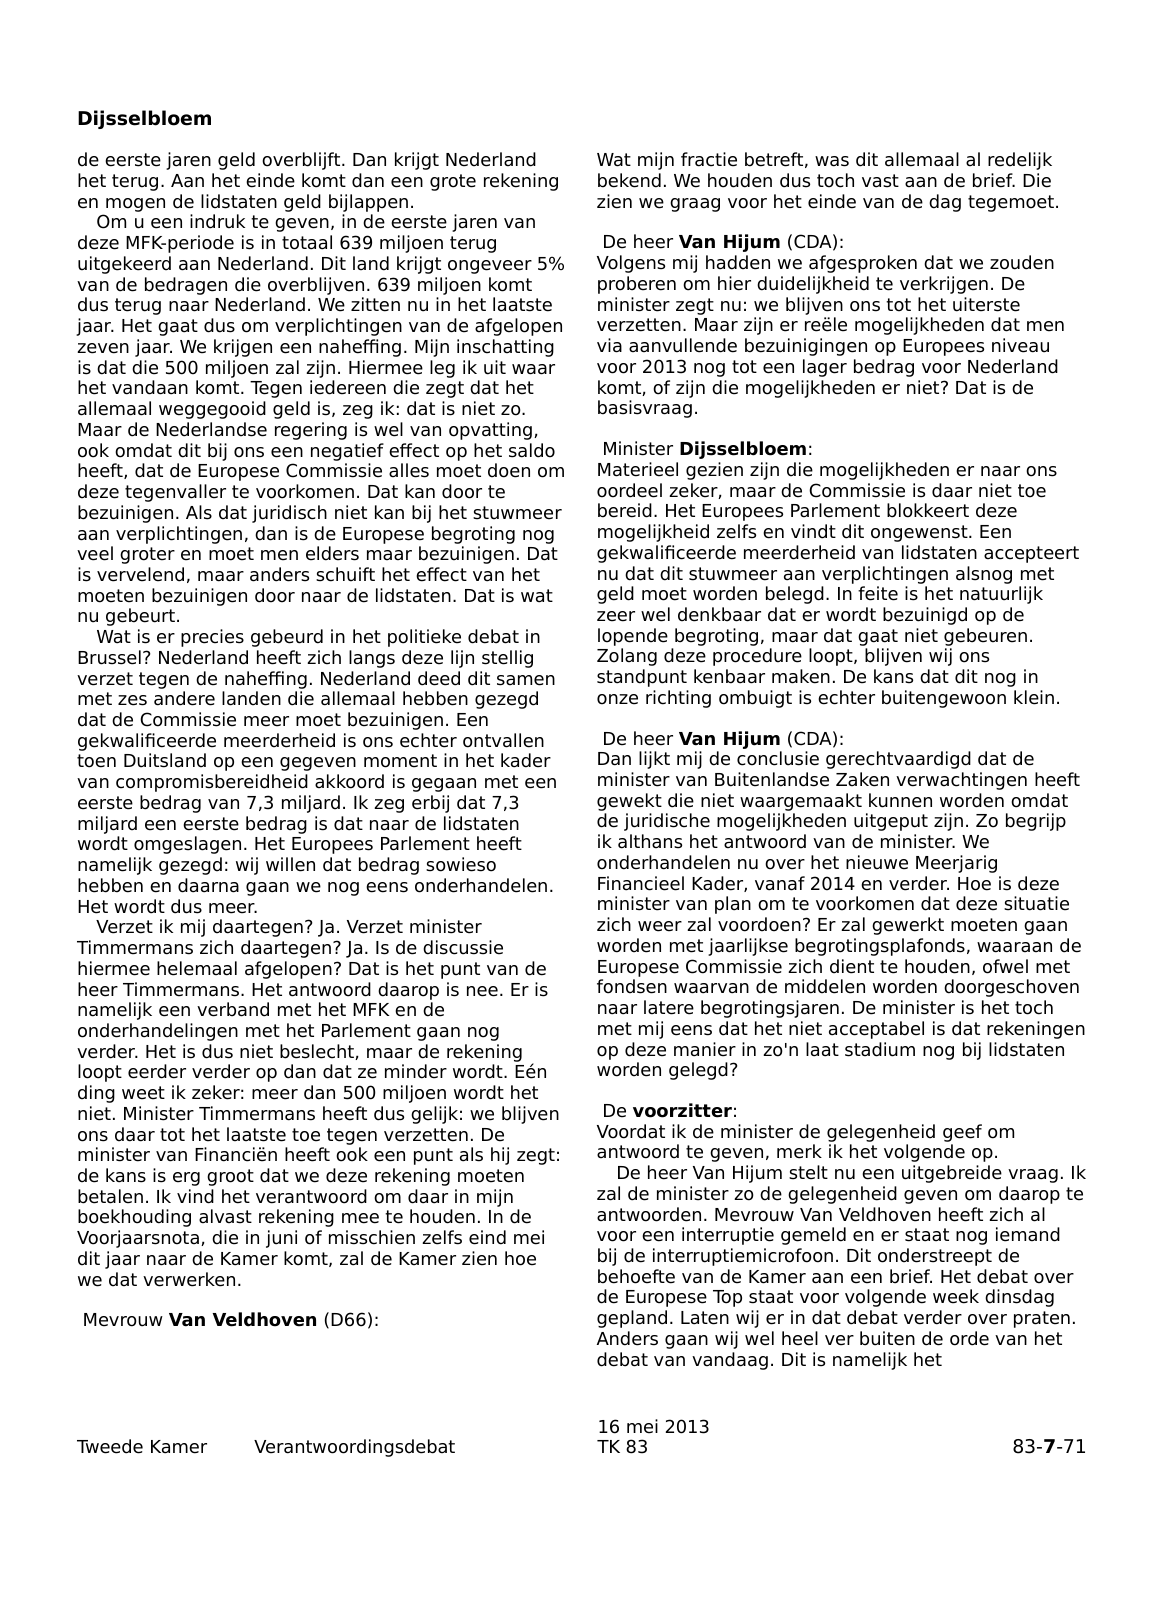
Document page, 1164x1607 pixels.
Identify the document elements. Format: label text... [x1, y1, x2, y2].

text Om u een indruk te geven, in de eerste jaren van deze MFK-periode is in totaal 639 miljoen terug uitgekeerd aan Nederland. Dit land krijgt ongeveer 5% van de bedragen die overblijven. 639 miljoen komt dus terug naar Nederland. We zitten nu in het laatste jaar. Het gaat dus om verplichtingen van de afgelopen zeven jaar. We krijgen een naheffing. Mijn inschatting is dat die 500 miljoen zal zijn. Hiermee leg ik uit waar het vandaan komt. Tegen iedereen die zegt dat het allemaal weggegooid geld is, zeg ik: dat is niet zo. Maar de Nederlandse regering is wel van opvatting, ook omdat dit bij ons een negatief effect op het saldo heeft, dat de Europese Commissie alles moet doen om deze tegenvaller te voorkomen. Dat kan door te bezuinigen. Als dat juridisch niet kan bij het stuwmeer aan verplichtingen, dan is de Europese begroting nog veel groter en moet men elders maar bezuinigen. Dat is vervelend, maar anders schuift het effect van het moeten bezuinigen door naar de lidstaten. Dat is wat nu gebeurt. [77, 212, 567, 627]
text De heer Van Hijum (CDA): [596, 728, 1087, 749]
text De heer Van Hijum (CDA): [596, 232, 1087, 253]
text de eerste jaren geld overblijft. Dan krijgt Nederland het terug. Aan het einde komt dan een grote rekening en mogen de lidstaten geld bijlappen. [77, 150, 567, 212]
text Wat mijn fractie betreft, was dit allemaal al redelijk bekend. We houden dus toch vast aan de brief. Die zien we graag voor het einde van de dag tegemoet. [596, 150, 1087, 212]
text De heer Van Hijum stelt nu een uitgebreide vraag. Ik zal de minister zo de gelegenheid geven om daarop te antwoorden. Mevrouw Van Veldhoven heeft zich al voor een interruptie gemeld en er staat nog iemand bij de interruptiemicrofoon. Dit onderstreept de behoefte van de Kamer aan een brief. Het debat over de Europese Top staat voor volgende week dinsdag gepland. Laten wij er in dat debat verder over praten. Anders gaan wij wel heel ver buiten de orde van het debat van vandaag. Dit is namelijk het [596, 1163, 1087, 1370]
text Dan lijkt mij de conclusie gerechtvaardigd dat de minister van Buitenlandse Zaken verwachtingen heeft gewekt die niet waargemaakt kunnen worden omdat de juridische mogelijkheden uitgeput zijn. Zo begrijp ik althans het antwoord van de minister. We onderhandelen nu over het nieuwe Meerjarig Financieel Kader, vanaf 2014 en verder. Hoe is deze minister van plan om te voorkomen dat deze situatie zich weer zal voordoen? Er zal gewerkt moeten gaan worden met jaarlijkse begrotingsplafonds, waaraan de Europese Commissie zich dient te houden, ofwel met fondsen waarvan de middelen worden doorgeschoven naar latere begrotingsjaren. De minister is het toch met mij eens dat het niet acceptabel is dat rekeningen op deze manier in zo'n laat stadium nog bij lidstaten worden gelegd? [596, 749, 1087, 1081]
text Wat is er precies gebeurd in het politieke debat in Brussel? Nederland heeft zich langs deze lijn stellig verzet tegen de naheffing. Nederland deed dit samen met zes andere landen die allemaal hebben gezegd dat de Commissie meer moet bezuinigen. Een gekwalificeerde meerderheid is ons echter ontvallen toen Duitsland op een gegeven moment in het kader van compromisbereidheid akkoord is gegaan met een eerste bedrag van 7,3 miljard. Ik zeg erbij dat 7,3 miljard een eerste bedrag is dat naar de lidstaten wordt omgeslagen. Het Europees Parlement heeft namelijk gezegd: wij willen dat bedrag sowieso hebben en daarna gaan we nog eens onderhandelen. Het wordt dus meer. [77, 627, 567, 917]
text Mevrouw Van Veldhoven (D66): [77, 1310, 567, 1331]
text Volgens mij hadden we afgesproken dat we zouden proberen om hier duidelijkheid te verkrijgen. De minister zegt nu: we blijven ons tot het uiterste verzetten. Maar zijn er reële mogelijkheden dat men via aanvullende bezuinigingen op Europees niveau voor 2013 nog tot een lager bedrag voor Nederland komt, of zijn die mogelijkheden er niet? Dat is de basisvraag. [596, 253, 1087, 419]
text Materieel gezien zijn die mogelijkheden er naar ons oordeel zeker, maar de Commissie is daar niet toe bereid. Het Europees Parlement blokkeert deze mogelijkheid zelfs en vindt dit ongewenst. Een gekwalificeerde meerderheid van lidstaten accepteert nu dat dit stuwmeer aan verplichtingen alsnog met geld moet worden belegd. In feite is het natuurlijk zeer wel denkbaar dat er wordt bezuinigd op de lopende begroting, maar dat gaat niet gebeuren. Zolang deze procedure loopt, blijven wij ons standpunt kenbaar maken. De kans dat dit nog in onze richting ombuigt is echter buitengewoon klein. [596, 460, 1087, 708]
text De voorzitter: [596, 1101, 1087, 1122]
text Minister Dijsselbloem: [596, 439, 1087, 460]
text Verzet ik mij daartegen? Ja. Verzet minister Timmermans zich daartegen? Ja. Is de discussie hiermee helemaal afgelopen? Dat is het punt van de heer Timmermans. Het antwoord daarop is nee. Er is namelijk een verband met het MFK en de onderhandelingen met het Parlement gaan nog verder. Het is dus niet beslecht, maar de rekening loopt eerder verder op dan dat ze minder wordt. Eén ding weet ik zeker: meer dan 500 miljoen wordt het niet. Minister Timmermans heeft dus gelijk: we blijven ons daar tot het laatste toe tegen verzetten. De minister van Financiën heeft ook een punt als hij zegt: de kans is erg groot dat we deze rekening moeten betalen. Ik vind het verantwoord om daar in mijn boekhouding alvast rekening mee te houden. In de Voorjaarsnota, die in juni of misschien zelfs eind mei dit jaar naar de Kamer komt, zal de Kamer zien hoe we dat verwerken. [77, 917, 567, 1290]
text Voordat ik de minister de gelegenheid geef om antwoord te geven, merk ik het volgende op. [596, 1122, 1087, 1163]
